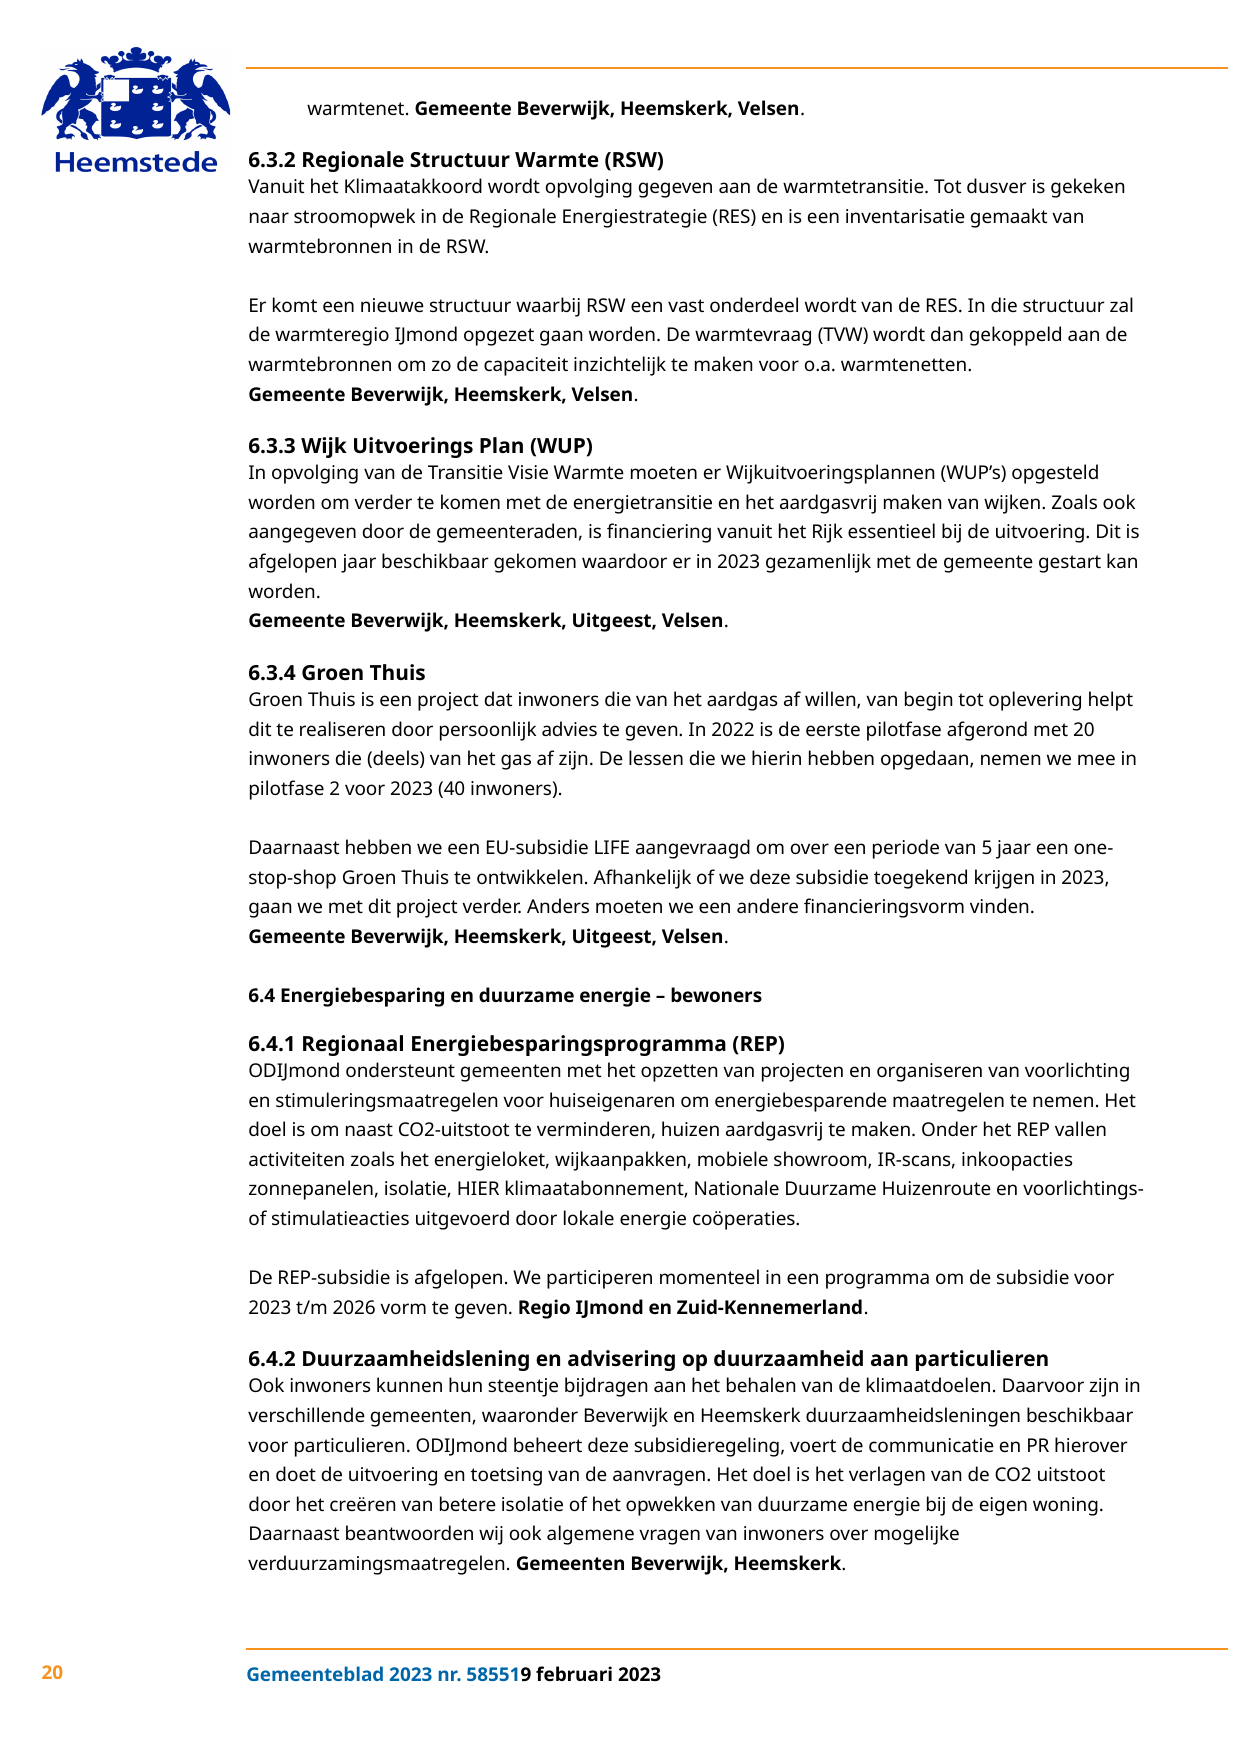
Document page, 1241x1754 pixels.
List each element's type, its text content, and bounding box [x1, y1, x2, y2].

text 6.4.2 Duurzaamheidslening en advisering op duurzaamheid aan particulieren [248, 1344, 1152, 1373]
text 6.3.2 Regionale Structuur Warmte (RSW) [248, 145, 1152, 174]
text 6.3.4 Groen Thuis [248, 658, 1152, 686]
text Vanuit het Klimaatakkoord wordt opvolging gegeven aan de warmtetransitie. Tot dusver is gekeken naar stroomopwek in de Regionale Energiestrategie (RES) en is een inventarisatie gemaakt van warmtebronnen in de RSW. [248, 174, 1152, 258]
text Daarnaast hebben we een EU-subsidie LIFE aangevraagd om over een periode van 5 jaar een one- stop-shop Groen Thuis te ontwikkelen. Afhankelijk of we deze subsidie toegekend krijgen in 2023, gaan we met dit project verder. Anders moeten we een andere financieringsvorm vinden. [248, 834, 1152, 919]
text Gemeente Beverwijk, Heemskerk, Uitgeest, Velsen. [248, 607, 1152, 633]
text Gemeente Beverwijk, Heemskerk, Velsen. [248, 381, 1152, 406]
text Ook inwoners kunnen hun steentje bijdragen aan het behalen van de klimaatdoelen. Daarvoor zijn in verschillende gemeenten, waaronder Beverwijk en Heemskerk duurzaamheidsleningen beschikbaar voor particulieren. ODIJmond beheert deze subsidieregeling, voert de communicatie en PR hierover en doet de uitvoering en toetsing van de aanvragen. Het doel is het verlagen van de CO2 uitstoot door het creëren van betere isolatie of het opwekken van duurzame energie bij de eigen woning. Daarnaast beantwoorden wij ook algemene vragen van inwoners over mogelijke verduurzamingsmaatregelen. Gemeenten Beverwijk, Heemskerk. [248, 1373, 1152, 1576]
picture [41, 47, 231, 172]
text Gemeente Beverwijk, Heemskerk, Uitgeest, Velsen. [248, 923, 1152, 949]
text Er komt een nieuwe structuur waarbij RSW een vast onderdeel wordt van de RES. In die structuur zal de warmteregio IJmond opgezet gaan worden. De warmtevraag (TVW) wordt dan gekoppeld aan de warmtebronnen om zo de capaciteit inzichtelijk te maken voor o.a. warmtenetten. [248, 292, 1152, 377]
text In opvolging van de Transitie Visie Warmte moeten er Wijkuitvoeringsplannen (WUP’s) opgesteld worden om verder te komen met de energietransitie en het aardgasvrij maken van wijken. Zoals ook aangegeven door de gemeenteraden, is financiering vanuit het Rijk essentieel bij de uitvoering. Dit is afgelopen jaar beschikbaar gekomen waardoor er in 2023 gezamenlijk met de gemeente gestart kan worden. [248, 459, 1152, 604]
text 6.4 Energiebesparing en duurzame energie – bewoners [248, 982, 1152, 1008]
text De REP-subsidie is afgelopen. We participeren momenteel in een programma om de subsidie voor 2023 t/m 2026 vorm te geven. Regio IJmond en Zuid-Kennemerland. [248, 1264, 1152, 1319]
text 6.4.1 Regionaal Energiebesparingsprogramma (REP) [248, 1029, 1152, 1057]
text 6.3.3 Wijk Uitvoerings Plan (WUP) [248, 431, 1152, 459]
text ODIJmond ondersteunt gemeenten met het opzetten van projecten en organiseren van voorlichting en stimuleringsmaatregelen voor huiseigenaren om energiebesparende maatregelen te nemen. Het doel is om naast CO2-uitstoot te verminderen, huizen aardgasvrij te maken. Onder het REP vallen activiteiten zoals het energieloket, wijkaanpakken, mobiele showroom, IR-scans, inkoopacties zonnepanelen, isolatie, HIER klimaatabonnement, Nationale Duurzame Huizenroute en voorlichtings- of stimulatieacties uitgevoerd door lokale energie coöperaties. [248, 1057, 1152, 1231]
list warmtenet. Gemeente Beverwijk, Heemskerk, Velsen. [248, 95, 1152, 121]
text Groen Thuis is een project dat inwoners die van het aardgas af willen, van begin tot oplevering helpt dit te realiseren door persoonlijk advies te geven. In 2022 is de eerste pilotfase afgerond met 20 inwoners die (deels) van het gas af zijn. De lessen die we hierin hebben opgedaan, nemen we mee in pilotfase 2 voor 2023 (40 inwoners). [248, 686, 1152, 801]
